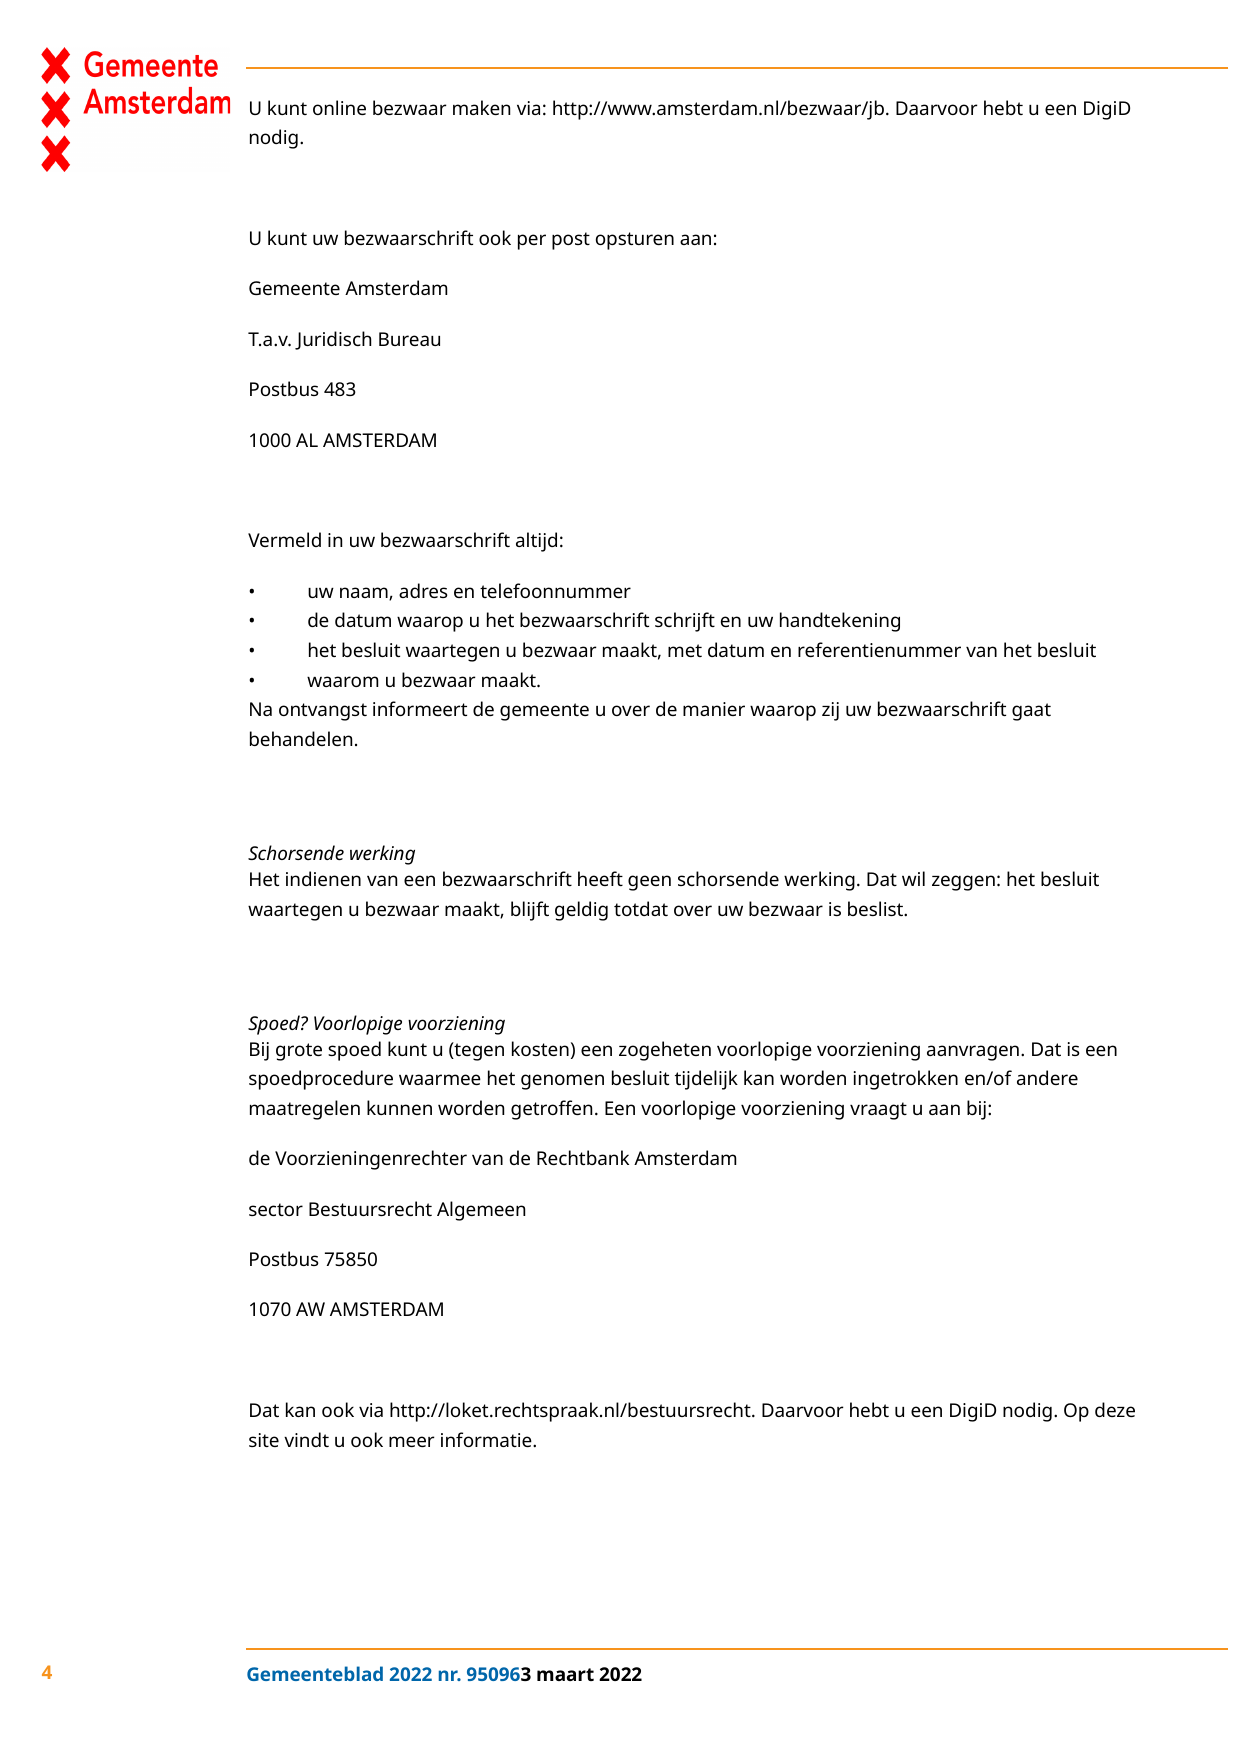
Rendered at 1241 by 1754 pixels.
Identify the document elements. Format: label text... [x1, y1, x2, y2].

text Vermeld in uw bezwaarschrift altijd: [248, 528, 1152, 553]
list de datum waarop u het bezwaarschrift schrijft en uw handtekening [248, 608, 1152, 633]
text sector Bestuursrecht Algemeen [248, 1196, 1152, 1222]
text Spoed? Voorlopige voorziening [248, 1010, 1152, 1036]
text U kunt uw bezwaarschrift ook per post opsturen aan: [248, 225, 1152, 251]
text Dat kan ook via http://loket.rechtspraak.nl/bestuursrecht. Daarvoor hebt u een DigiD nodig. Op deze site vindt u ook meer informatie. [248, 1397, 1152, 1453]
text de Voorzieningenrechter van de Rechtbank Amsterdam [248, 1145, 1152, 1171]
text 1070 AW AMSTERDAM [248, 1297, 1152, 1322]
text U kunt online bezwaar maken via: http://www.amsterdam.nl/bezwaar/jb. Daarvoor hebt u een DigiD nodig. [248, 95, 1152, 150]
text Gemeente Amsterdam [248, 276, 1152, 301]
text 1000 AL AMSTERDAM [248, 427, 1152, 453]
text Postbus 75850 [248, 1246, 1152, 1272]
text Na ontvangst informeert de gemeente u over de manier waarop zij uw bezwaarschrift gaat behandelen. [248, 696, 1152, 752]
text Het indienen van een bezwaarschrift heeft geen schorsende werking. Dat wil zeggen: het besluit waartegen u bezwaar maakt, blijft geldig totdat over uw bezwaar is beslist. [248, 866, 1152, 921]
list het besluit waartegen u bezwaar maakt, met datum en referentienummer van het besluit [248, 637, 1152, 663]
text Bij grote spoed kunt u (tegen kosten) een zogeheten voorlopige voorziening aanvragen. Dat is een spoedprocedure waarmee het genomen besluit tijdelijk kan worden ingetrokken en/of andere maatregelen kunnen worden getroffen. Een voorlopige voorziening vraagt u aan bij: [248, 1036, 1152, 1121]
list uw naam, adres en telefoonnummer [248, 578, 1152, 604]
picture [41, 47, 231, 172]
text Postbus 483 [248, 376, 1152, 402]
text T.a.v. Juridisch Bureau [248, 326, 1152, 352]
text Schorsende werking [248, 840, 1152, 866]
list waarom u bezwaar maakt. [248, 667, 1152, 693]
